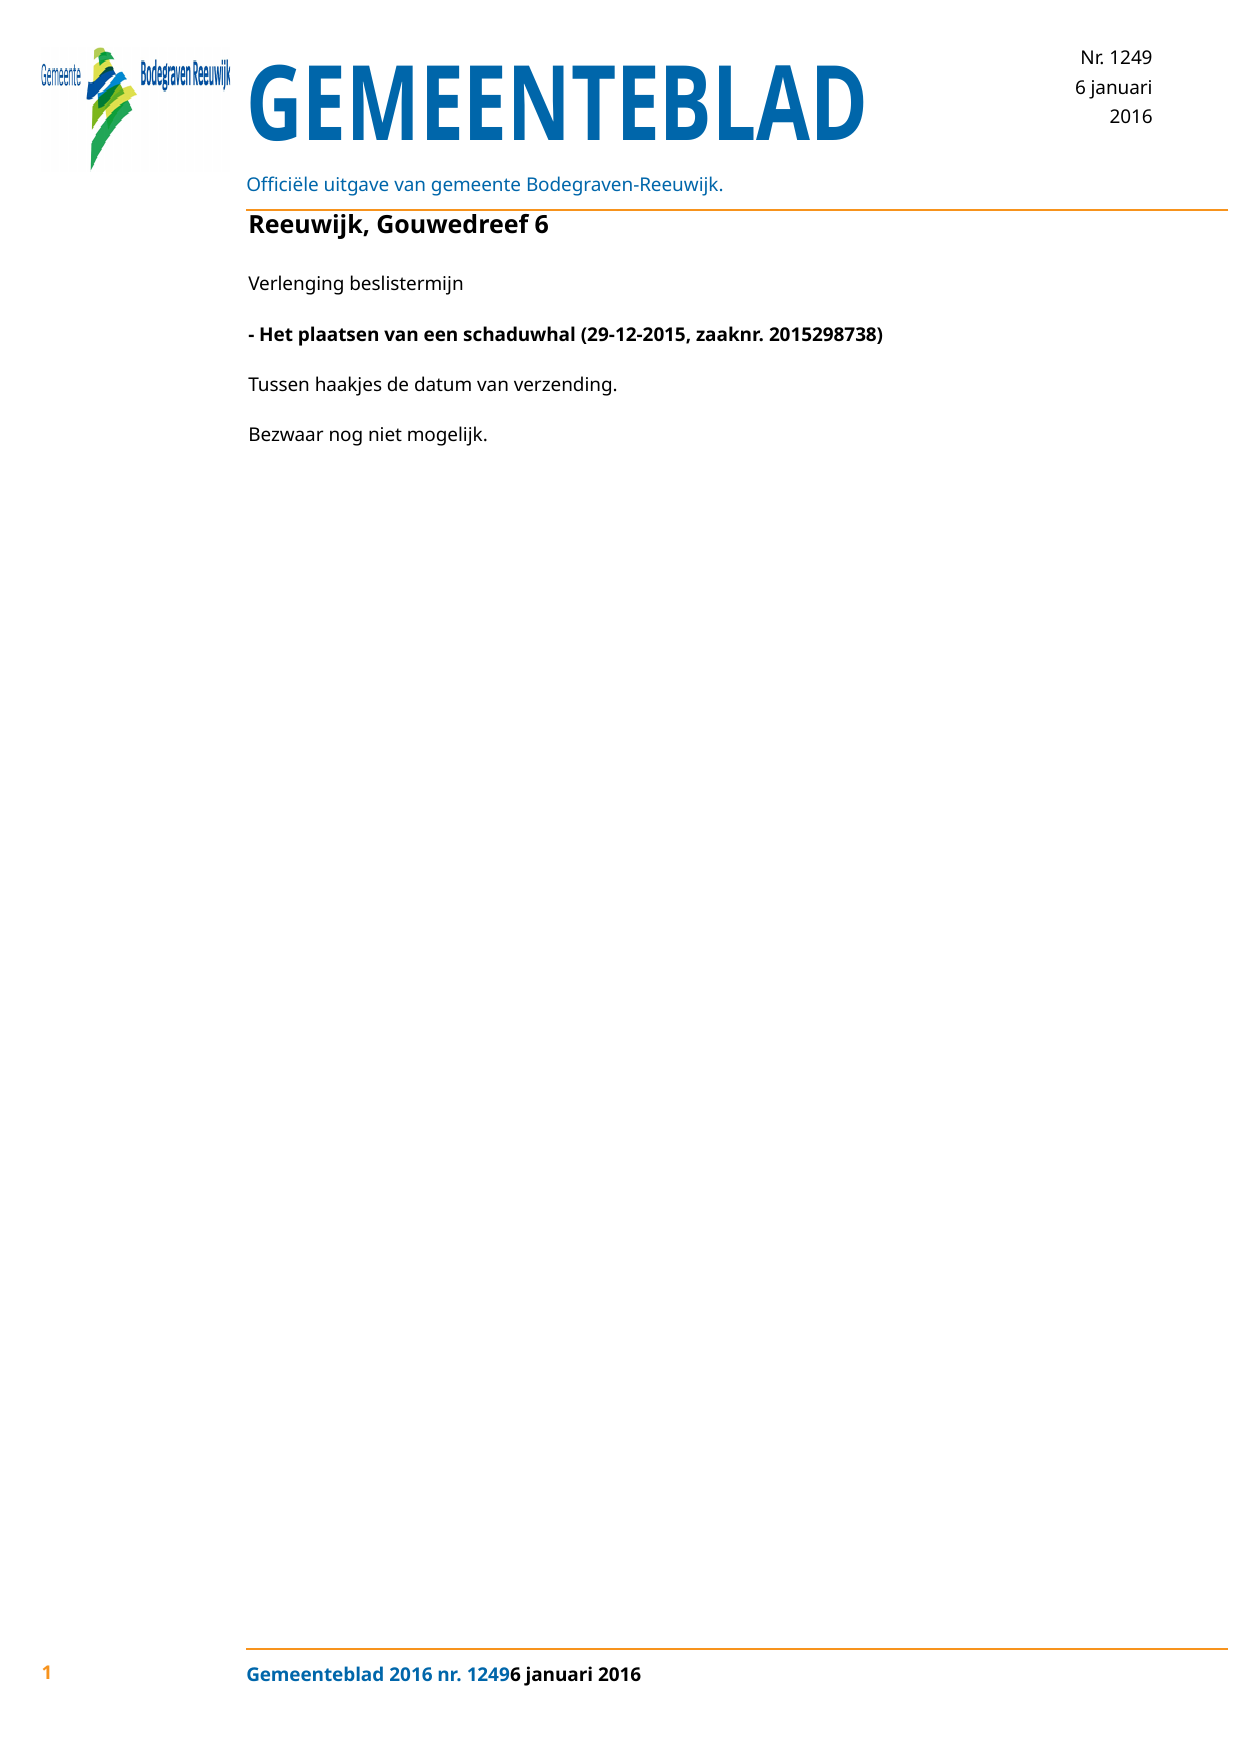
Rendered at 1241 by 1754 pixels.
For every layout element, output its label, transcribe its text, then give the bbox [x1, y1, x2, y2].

text Tussen haakjes de datum van verzending. [248, 371, 1152, 397]
text Verlenging beslistermijn [248, 270, 1152, 296]
picture [41, 47, 231, 172]
text - Het plaatsen van een schaduwhal (29‑12‑2015, zaaknr. 2015298738) [248, 321, 1152, 346]
text Bezwaar nog niet mogelijk. [248, 422, 1152, 447]
text Reeuwijk, Gouwedreef 6 [248, 211, 1152, 241]
